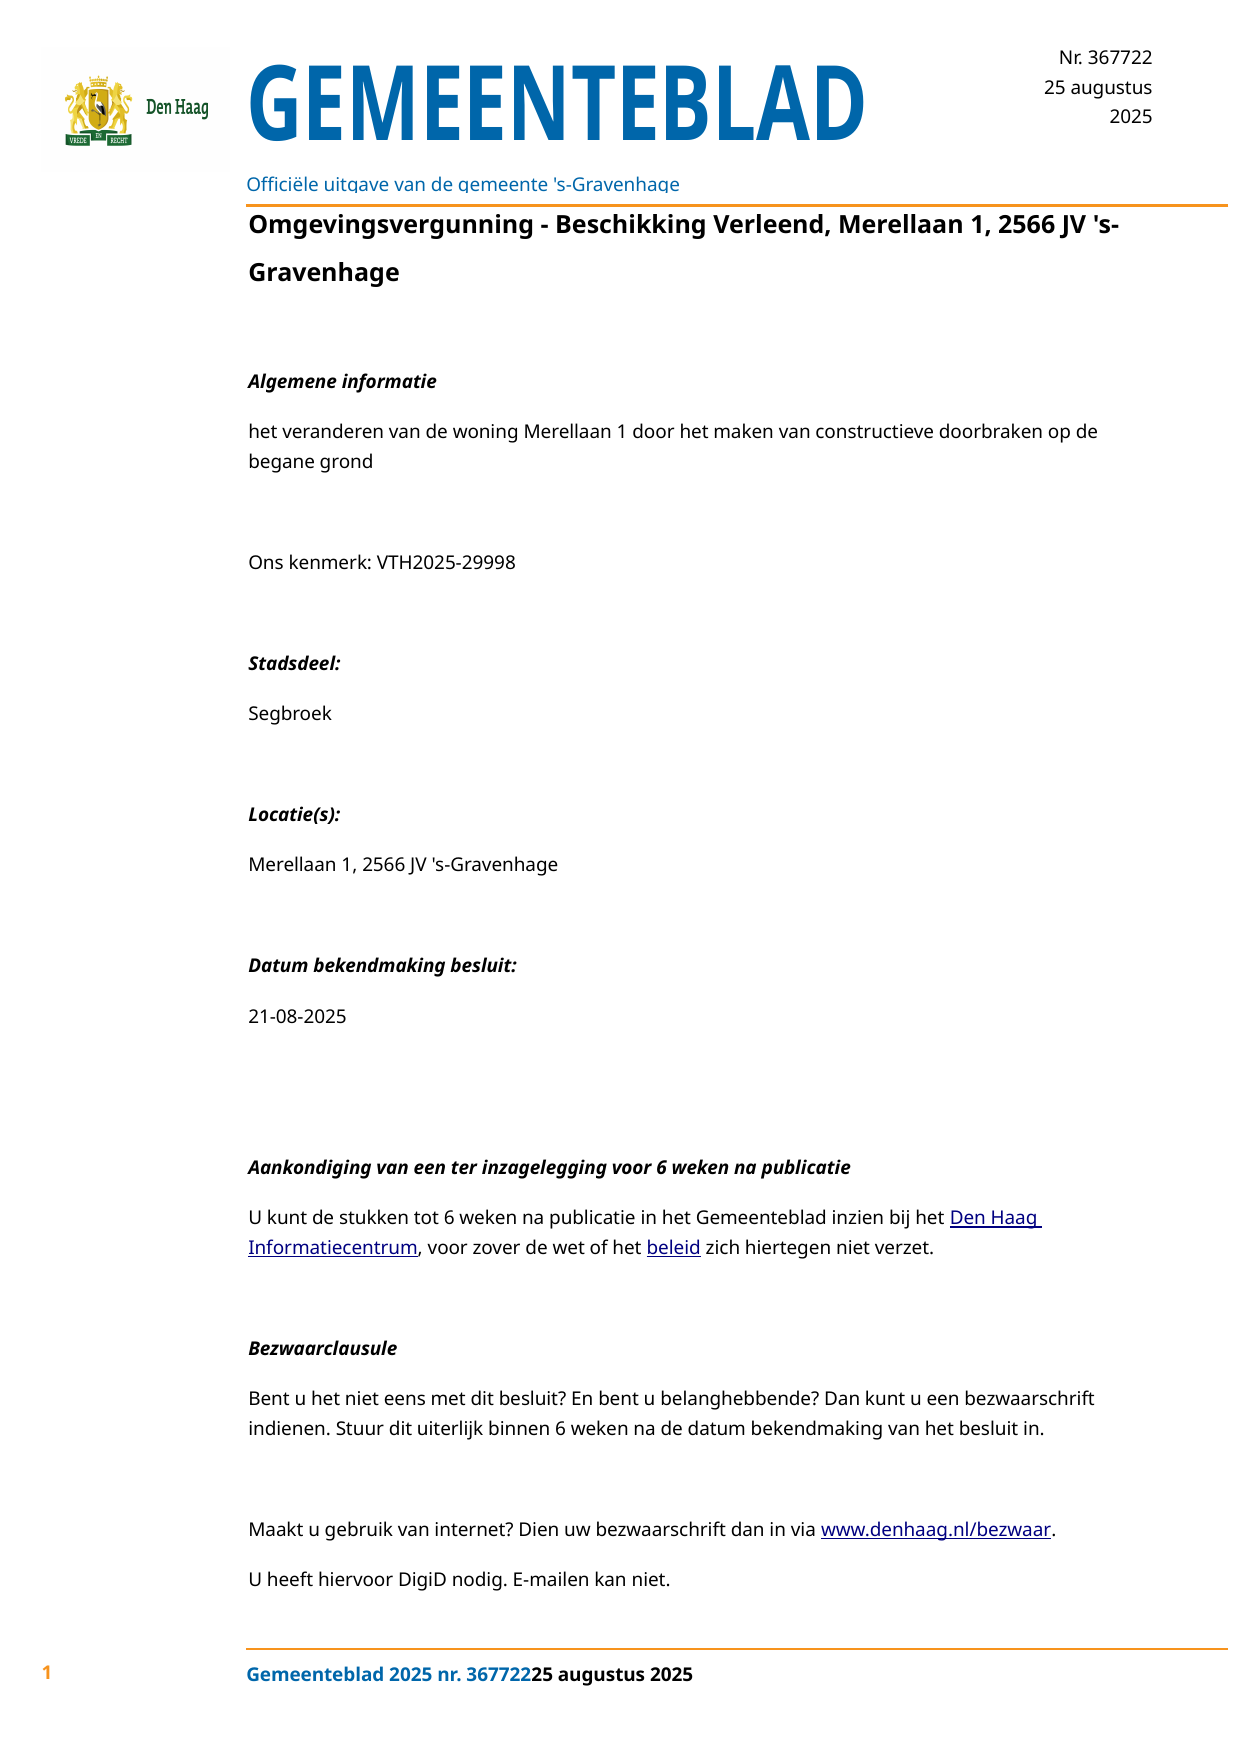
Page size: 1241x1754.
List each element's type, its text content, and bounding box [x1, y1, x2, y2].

text het veranderen van de woning Merellaan 1 door het maken van constructieve doorbraken op de begane grond [248, 419, 1152, 474]
text Merellaan 1, 2566 JV 's-Gravenhage [248, 852, 1152, 877]
text Bezwaarclausule [248, 1335, 1152, 1361]
text Ons kenmerk: VTH2025-29998 [248, 549, 1152, 575]
text Bent u het niet eens met dit besluit? En bent u belanghebbende? Dan kunt u een bezwaarschrift indienen. Stuur dit uiterlijk binnen 6 weken na de datum bekendmaking van het besluit in. [248, 1385, 1152, 1441]
text Algemene informatie [248, 368, 1152, 394]
text U kunt de stukken tot 6 weken na publicatie in het Gemeenteblad inzien bij het Den Haag Informatiecentrum, voor zover de wet of het beleid zich hiertegen niet verzet. [248, 1204, 1152, 1260]
picture [41, 47, 231, 172]
text Maakt u gebruik van internet? Dien uw bezwaarschrift dan in via www.denhaag.nl/bezwaar. [248, 1516, 1152, 1542]
text Aankondiging van een ter inzagelegging voor 6 weken na publicatie [248, 1154, 1152, 1180]
text 21-08-2025 [248, 1003, 1152, 1029]
text Segbroek [248, 700, 1152, 726]
text U heeft hiervoor DigiD nodig. E-mailen kan niet. [248, 1566, 1152, 1592]
text Omgevingsvergunning - Beschikking Verleend, Merellaan 1, 2566 JV 's-Gravenhage [248, 207, 1152, 288]
text Locatie(s): [248, 801, 1152, 827]
text Datum bekendmaking besluit: [248, 952, 1152, 978]
text Stadsdeel: [248, 650, 1152, 676]
